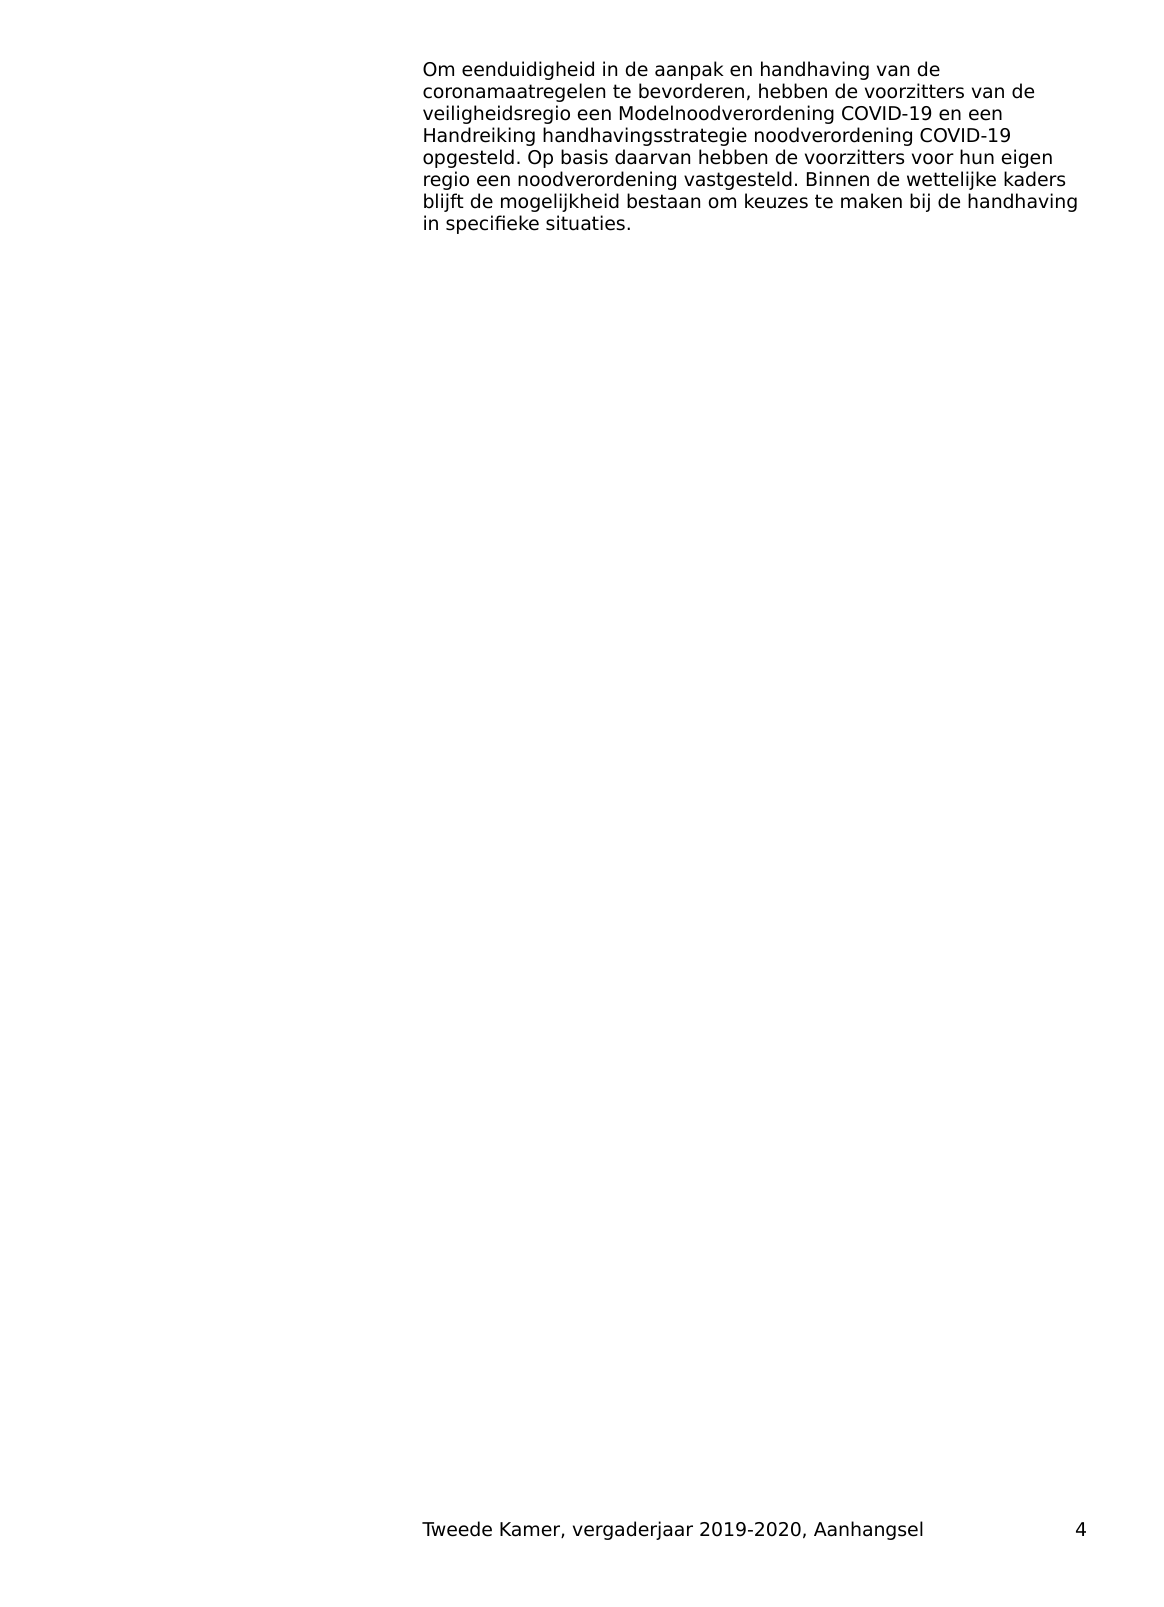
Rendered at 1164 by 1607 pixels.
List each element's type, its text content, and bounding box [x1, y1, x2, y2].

text Om eenduidigheid in de aanpak en handhaving van de coronamaatregelen te bevorderen, hebben de voorzitters van de veiligheidsregio een Modelnoodverordening COVID-19 en een Handreiking handhavingsstrategie noodverordening COVID-19 opgesteld. Op basis daarvan hebben de voorzitters voor hun eigen regio een noodverordening vastgesteld. Binnen de wettelijke kaders blijft de mogelijkheid bestaan om keuzes te maken bij de handhaving in specifieke situaties. [422, 59, 1087, 235]
